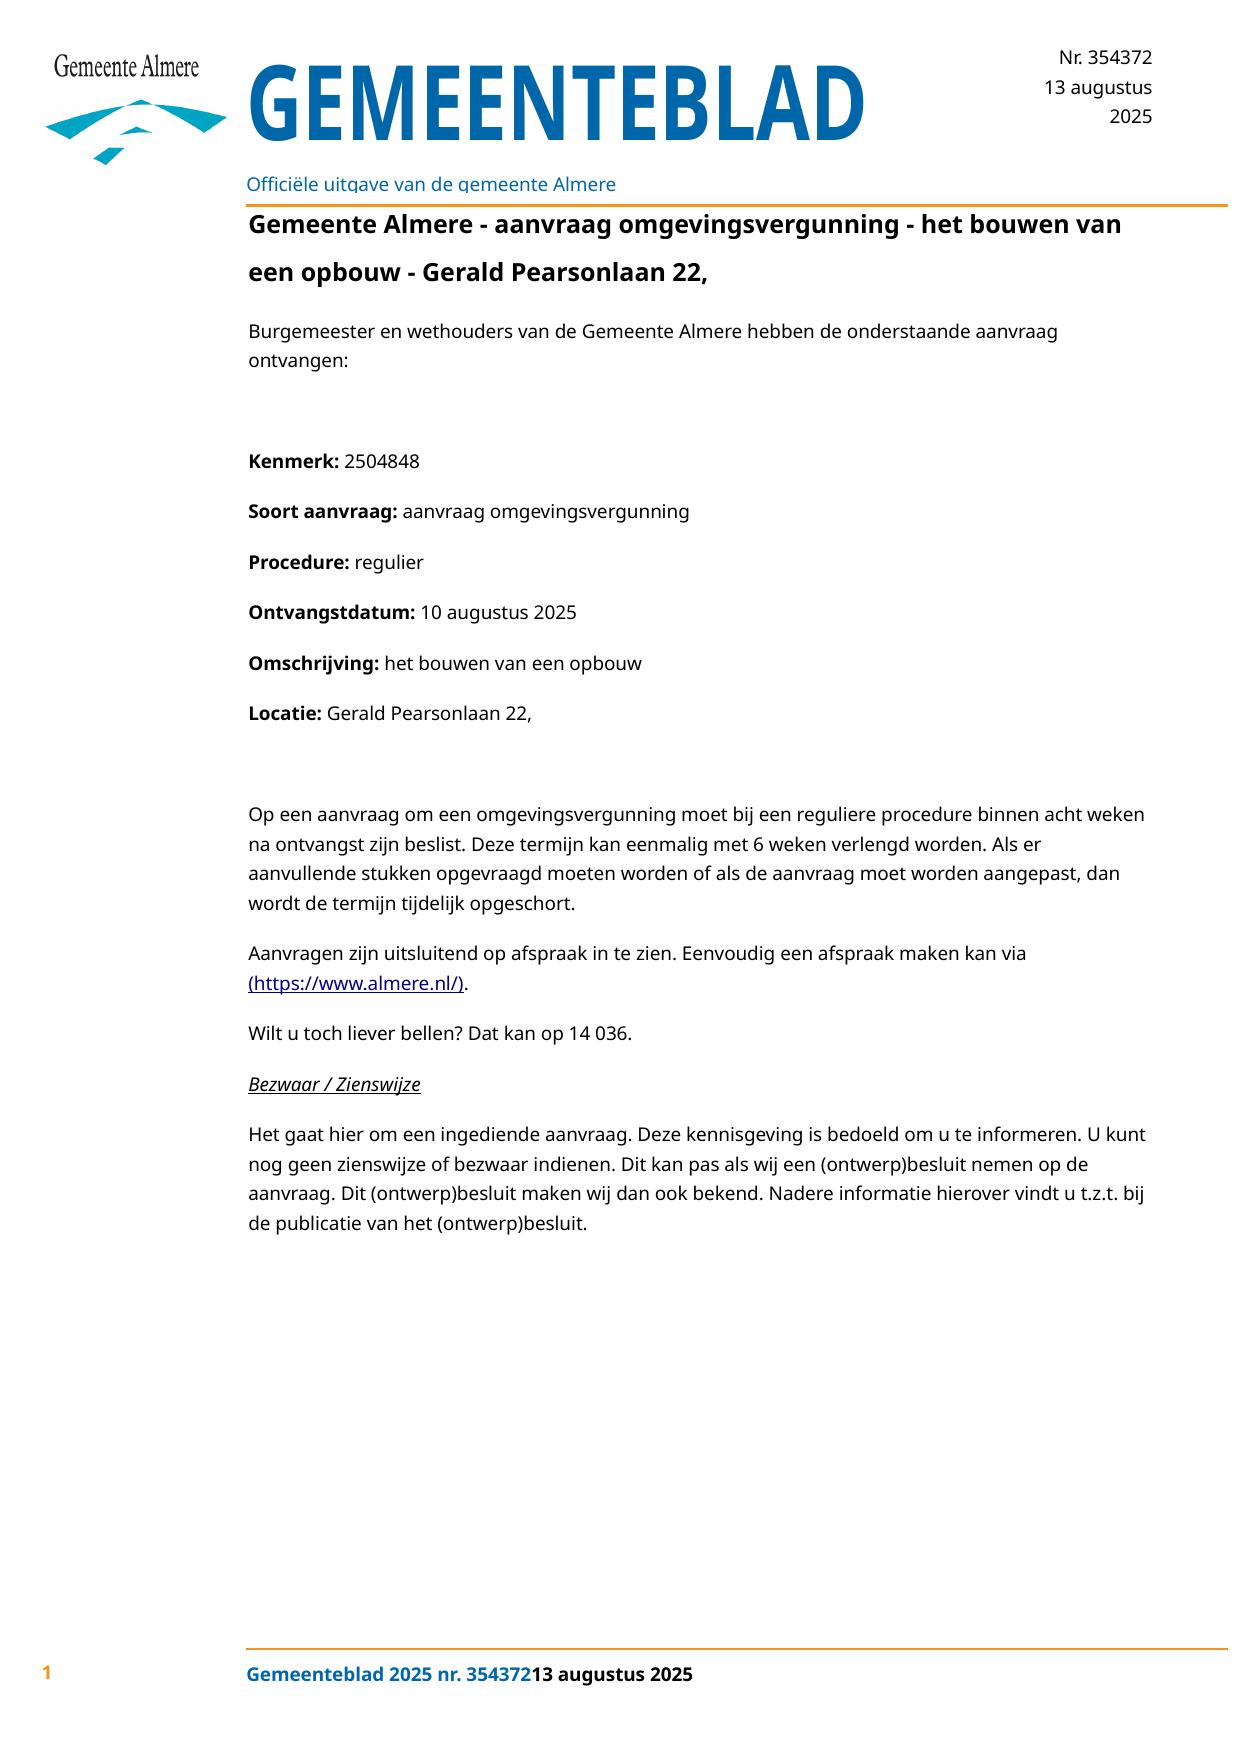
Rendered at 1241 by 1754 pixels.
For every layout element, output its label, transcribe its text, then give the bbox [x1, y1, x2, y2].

text Omschrijving: het bouwen van een opbouw [248, 650, 1152, 676]
text Locatie: Gerald Pearsonlaan 22, [248, 700, 1152, 726]
text Procedure: regulier [248, 549, 1152, 575]
text Burgemeester en wethouders van de Gemeente Almere hebben de onderstaande aanvraag ontvangen: [248, 318, 1152, 373]
text Aanvragen zijn uitsluitend op afspraak in te zien. Eenvoudig een afspraak maken kan via (https://www.almere.nl/). [248, 940, 1152, 996]
text Soort aanvraag: aanvraag omgevingsvergunning [248, 499, 1152, 524]
text Ontvangstdatum: 10 augustus 2025 [248, 599, 1152, 625]
picture [41, 47, 231, 172]
text Kenmerk: 2504848 [248, 448, 1152, 474]
text Wilt u toch liever bellen? Dat kan op 14 036. [248, 1020, 1152, 1046]
text Bezwaar / Zienswijze [248, 1071, 1152, 1097]
text Op een aanvraag om een omgevingsvergunning moet bij een reguliere procedure binnen acht weken na ontvangst zijn beslist. Deze termijn kan eenmalig met 6 weken verlengd worden. Als er aanvullende stukken opgevraagd moeten worden of als de aanvraag moet worden aangepast, dan wordt de termijn tijdelijk opgeschort. [248, 801, 1152, 916]
text Het gaat hier om een ingediende aanvraag. Deze kennisgeving is bedoeld om u te informeren. U kunt nog geen zienswijze of bezwaar indienen. Dit kan pas als wij een (ontwerp)besluit nemen op de aanvraag. Dit (ontwerp)besluit maken wij dan ook bekend. Nadere informatie hierover vindt u t.z.t. bij de publicatie van het (ontwerp)besluit. [248, 1121, 1152, 1236]
text Gemeente Almere - aanvraag omgevingsvergunning - het bouwen van een opbouw - Gerald Pearsonlaan 22, [248, 207, 1152, 288]
